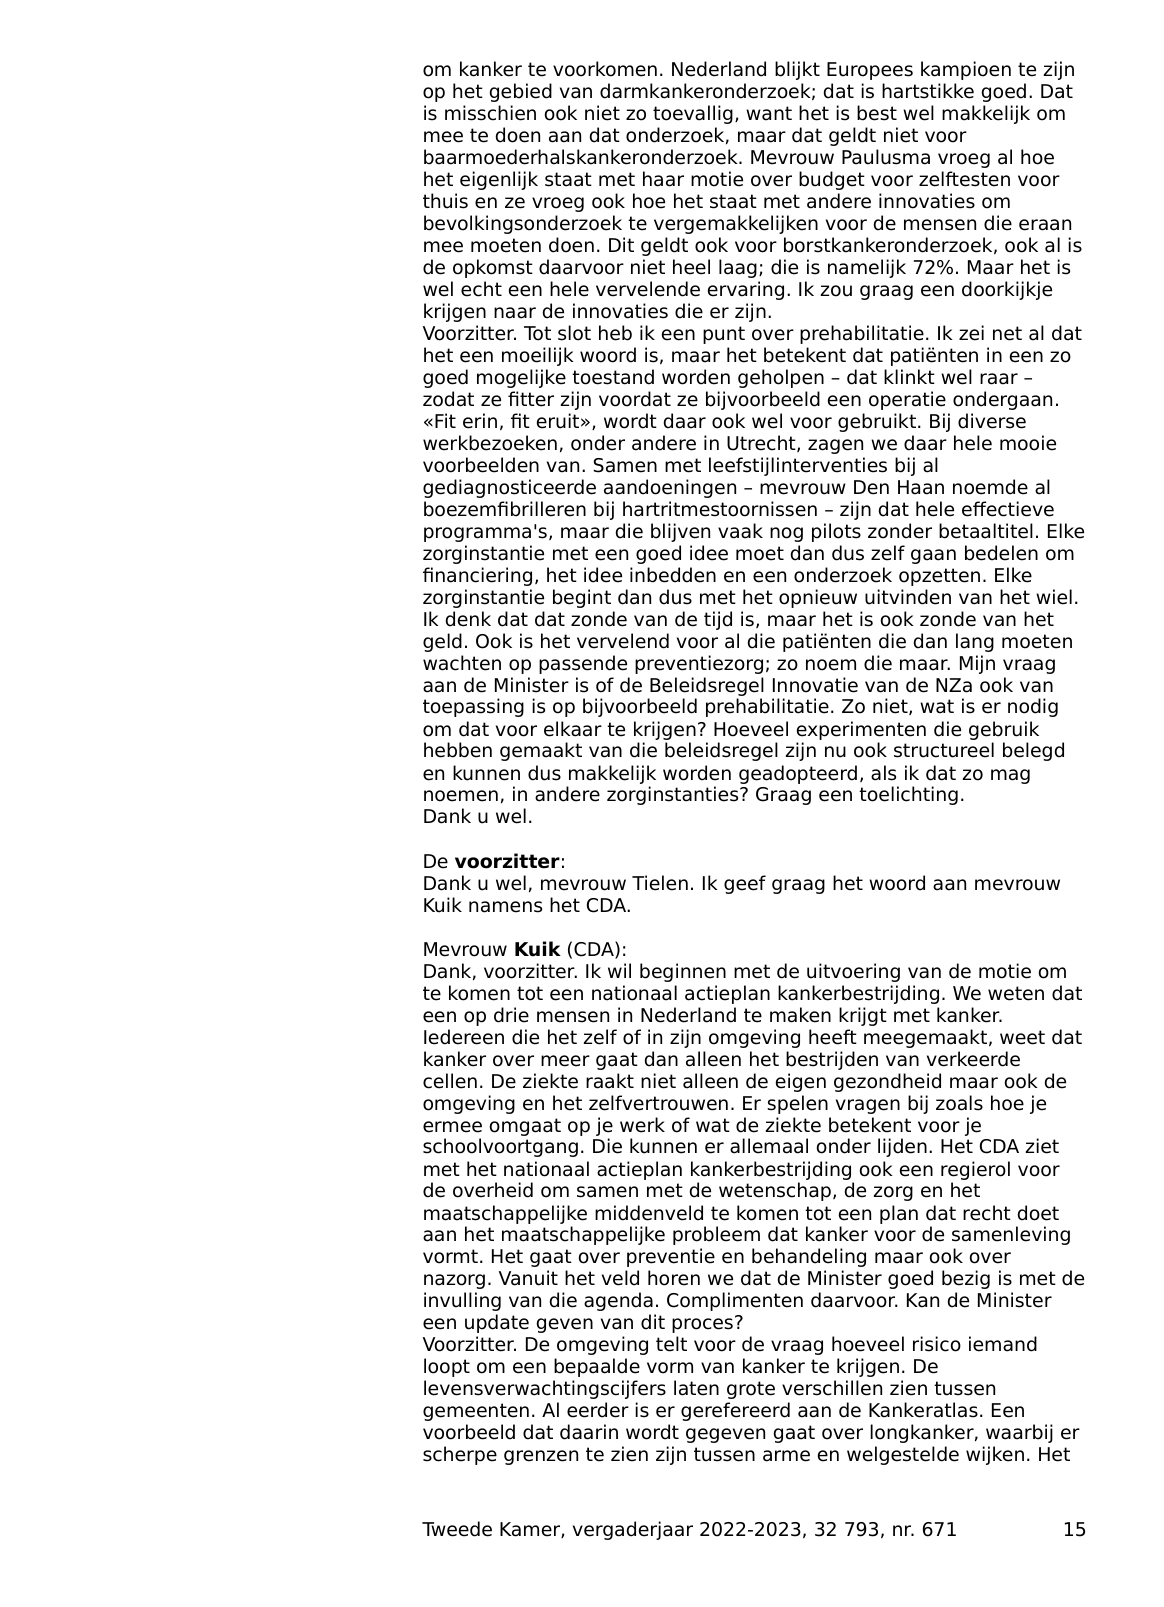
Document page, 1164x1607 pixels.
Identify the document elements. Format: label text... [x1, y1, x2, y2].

text Mevrouw Kuik (CDA): [422, 939, 1087, 961]
text Dank, voorzitter. Ik wil beginnen met de uitvoering van de motie om te komen tot een nationaal actieplan kankerbestrijding. We weten dat een op drie mensen in Nederland te maken krijgt met kanker. Iedereen die het zelf of in zijn omgeving heeft meegemaakt, weet dat kanker over meer gaat dan alleen het bestrijden van verkeerde cellen. De ziekte raakt niet alleen de eigen gezondheid maar ook de omgeving en het zelfvertrouwen. Er spelen vragen bij zoals hoe je ermee omgaat op je werk of wat de ziekte betekent voor je schoolvoortgang. Die kunnen er allemaal onder lijden. Het CDA ziet met het nationaal actieplan kankerbestrijding ook een regierol voor de overheid om samen met de wetenschap, de zorg en het maatschappelijke middenveld te komen tot een plan dat recht doet aan het maatschappelijke probleem dat kanker voor de samenleving vormt. Het gaat over preventie en behandeling maar ook over nazorg. Vanuit het veld horen we dat de Minister goed bezig is met de invulling van die agenda. Complimenten daarvoor. Kan de Minister een update geven van dit proces? [422, 961, 1087, 1334]
text Dank u wel. [422, 806, 1087, 828]
text Voorzitter. Tot slot heb ik een punt over prehabilitatie. Ik zei net al dat het een moeilijk woord is, maar het betekent dat patiënten in een zo goed mogelijke toestand worden geholpen – dat klinkt wel raar – zodat ze fitter zijn voordat ze bijvoorbeeld een operatie ondergaan. «Fit erin, fit eruit», wordt daar ook wel voor gebruikt. Bij diverse werkbezoeken, onder andere in Utrecht, zagen we daar hele mooie voorbeelden van. Samen met leefstijlinterventies bij al gediagnosticeerde aandoeningen – mevrouw Den Haan noemde al boezemfibrilleren bij hartritmestoornissen – zijn dat hele effectieve programma's, maar die blijven vaak nog pilots zonder betaaltitel. Elke zorginstantie met een goed idee moet dan dus zelf gaan bedelen om financiering, het idee inbedden en een onderzoek opzetten. Elke zorginstantie begint dan dus met het opnieuw uitvinden van het wiel. Ik denk dat dat zonde van de tijd is, maar het is ook zonde van het geld. Ook is het vervelend voor al die patiënten die dan lang moeten wachten op passende preventiezorg; zo noem die maar. Mijn vraag aan de Minister is of de Beleidsregel Innovatie van de NZa ook van toepassing is op bijvoorbeeld prehabilitatie. Zo niet, wat is er nodig om dat voor elkaar te krijgen? Hoeveel experimenten die gebruik hebben gemaakt van die beleidsregel zijn nu ook structureel belegd en kunnen dus makkelijk worden geadopteerd, als ik dat zo mag noemen, in andere zorginstanties? Graag een toelichting. [422, 323, 1087, 806]
text Voorzitter. De omgeving telt voor de vraag hoeveel risico iemand loopt om een bepaalde vorm van kanker te krijgen. De levensverwachtingscijfers laten grote verschillen zien tussen gemeenten. Al eerder is er gerefereerd aan de Kankeratlas. Een voorbeeld dat daarin wordt gegeven gaat over longkanker, waarbij er scherpe grenzen te zien zijn tussen arme en welgestelde wijken. Het [422, 1334, 1087, 1466]
text Dank u wel, mevrouw Tielen. Ik geef graag het woord aan mevrouw Kuik namens het CDA. [422, 872, 1087, 916]
text De voorzitter: [422, 851, 1087, 872]
text om kanker te voorkomen. Nederland blijkt Europees kampioen te zijn op het gebied van darmkankeronderzoek; dat is hartstikke goed. Dat is misschien ook niet zo toevallig, want het is best wel makkelijk om mee te doen aan dat onderzoek, maar dat geldt niet voor baarmoederhalskankeronderzoek. Mevrouw Paulusma vroeg al hoe het eigenlijk staat met haar motie over budget voor zelftesten voor thuis en ze vroeg ook hoe het staat met andere innovaties om bevolkingsonderzoek te vergemakkelijken voor de mensen die eraan mee moeten doen. Dit geldt ook voor borstkankeronderzoek, ook al is de opkomst daarvoor niet heel laag; die is namelijk 72%. Maar het is wel echt een hele vervelende ervaring. Ik zou graag een doorkijkje krijgen naar de innovaties die er zijn. [422, 59, 1087, 323]
